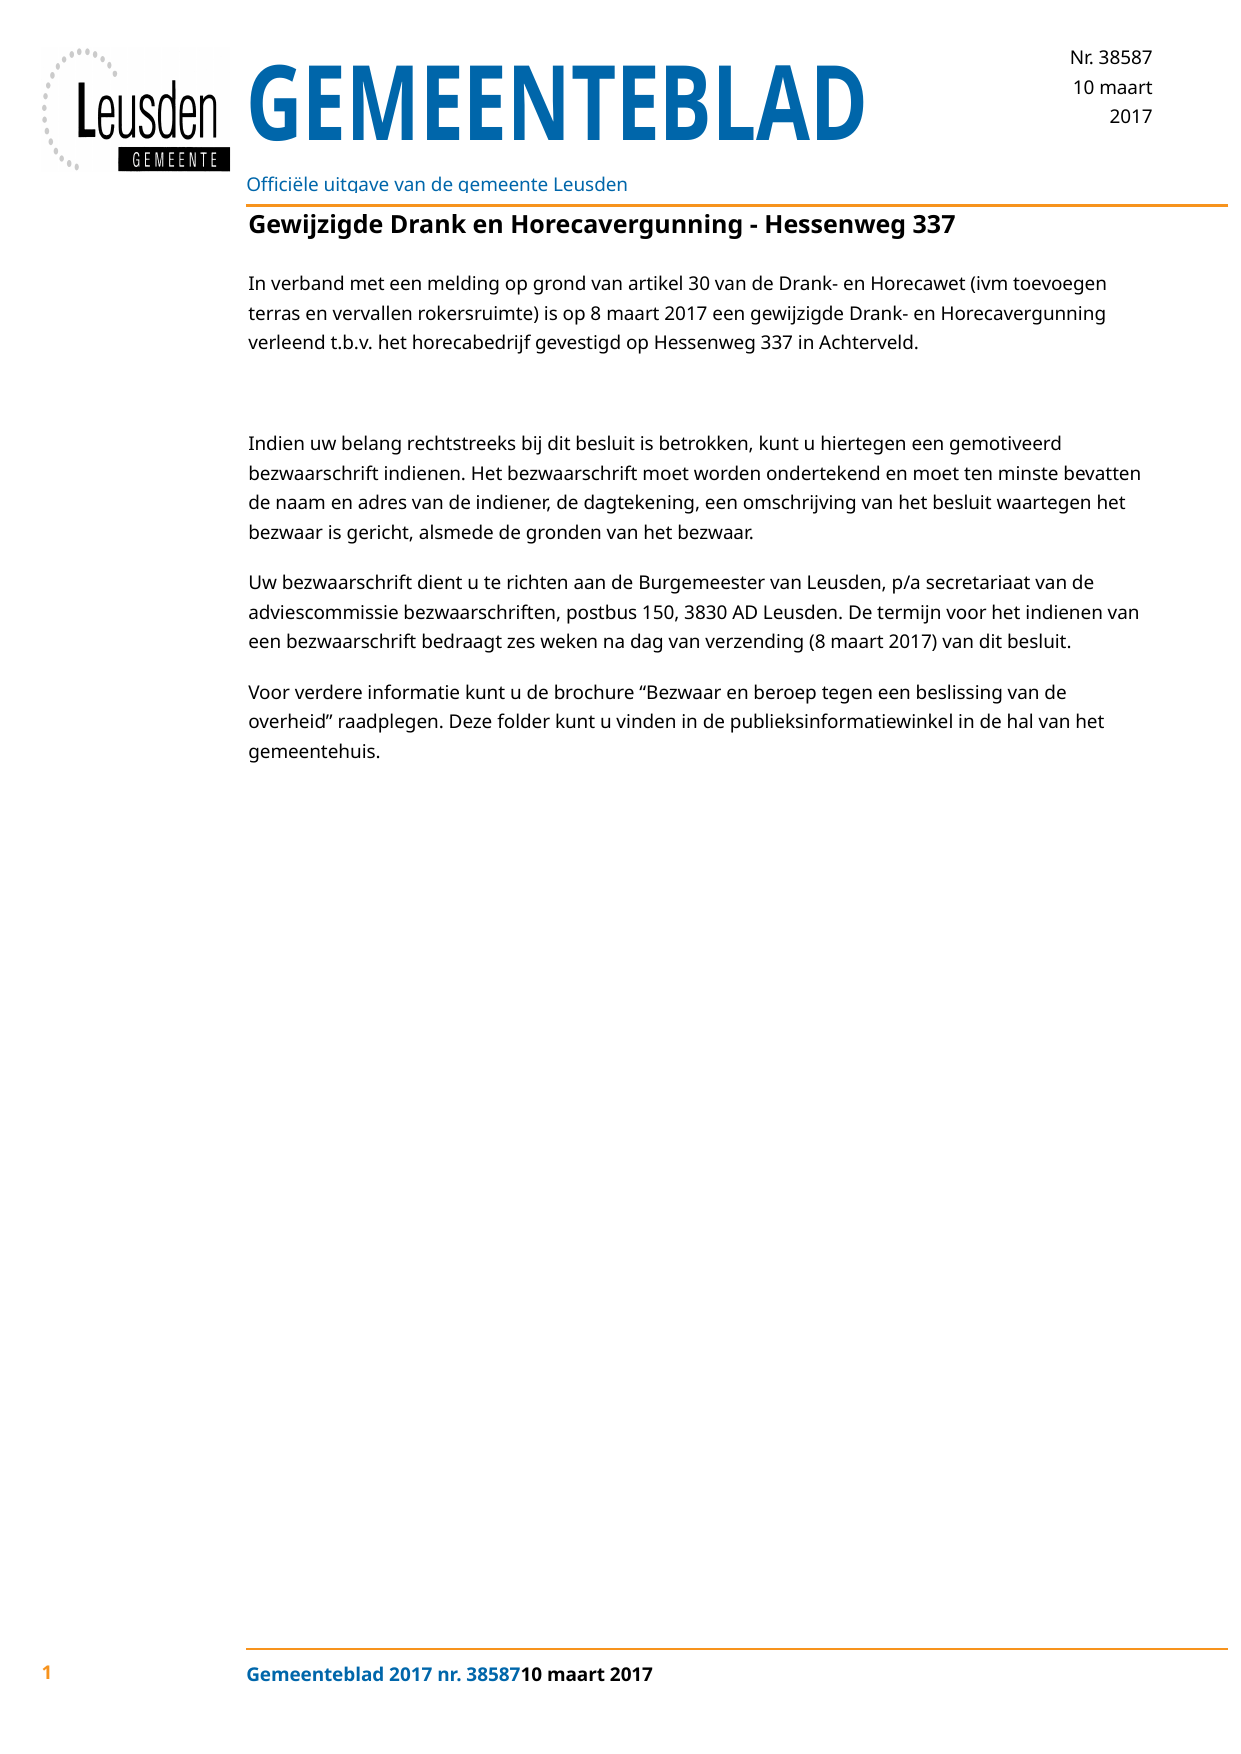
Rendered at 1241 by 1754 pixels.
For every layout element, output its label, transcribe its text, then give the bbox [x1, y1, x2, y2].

text Gewijzigde Drank en Horecavergunning - Hessenweg 337 [248, 207, 1152, 241]
text Uw bezwaarschrift dient u te richten aan de Burgemeester van Leusden, p/a secretariaat van de adviescommissie bezwaarschriften, postbus 150, 3830 AD Leusden. De termijn voor het indienen van een bezwaarschrift bedraagt zes weken na dag van verzending (8 maart 2017) van dit besluit. [248, 569, 1152, 654]
text Voor verdere informatie kunt u de brochure “Bezwaar en beroep tegen een beslissing van de overheid” raadplegen. Deze folder kunt u vinden in de publieksinformatiewinkel in de hal van het gemeentehuis. [248, 679, 1152, 764]
text In verband met een melding op grond van artikel 30 van de Drank- en Horecawet (ivm toevoegen terras en vervallen rokersruimte) is op 8 maart 2017 een gewijzigde Drank- en Horecavergunning verleend t.b.v. het horecabedrijf gevestigd op Hessenweg 337 in Achterveld. [248, 270, 1152, 355]
picture [41, 47, 231, 172]
text Indien uw belang rechtstreeks bij dit besluit is betrokken, kunt u hiertegen een gemotiveerd bezwaarschrift indienen. Het bezwaarschrift moet worden ondertekend en moet ten minste bevatten de naam en adres van de indiener, de dagtekening, een omschrijving van het besluit waartegen het bezwaar is gericht, alsmede de gronden van het bezwaar. [248, 430, 1152, 545]
